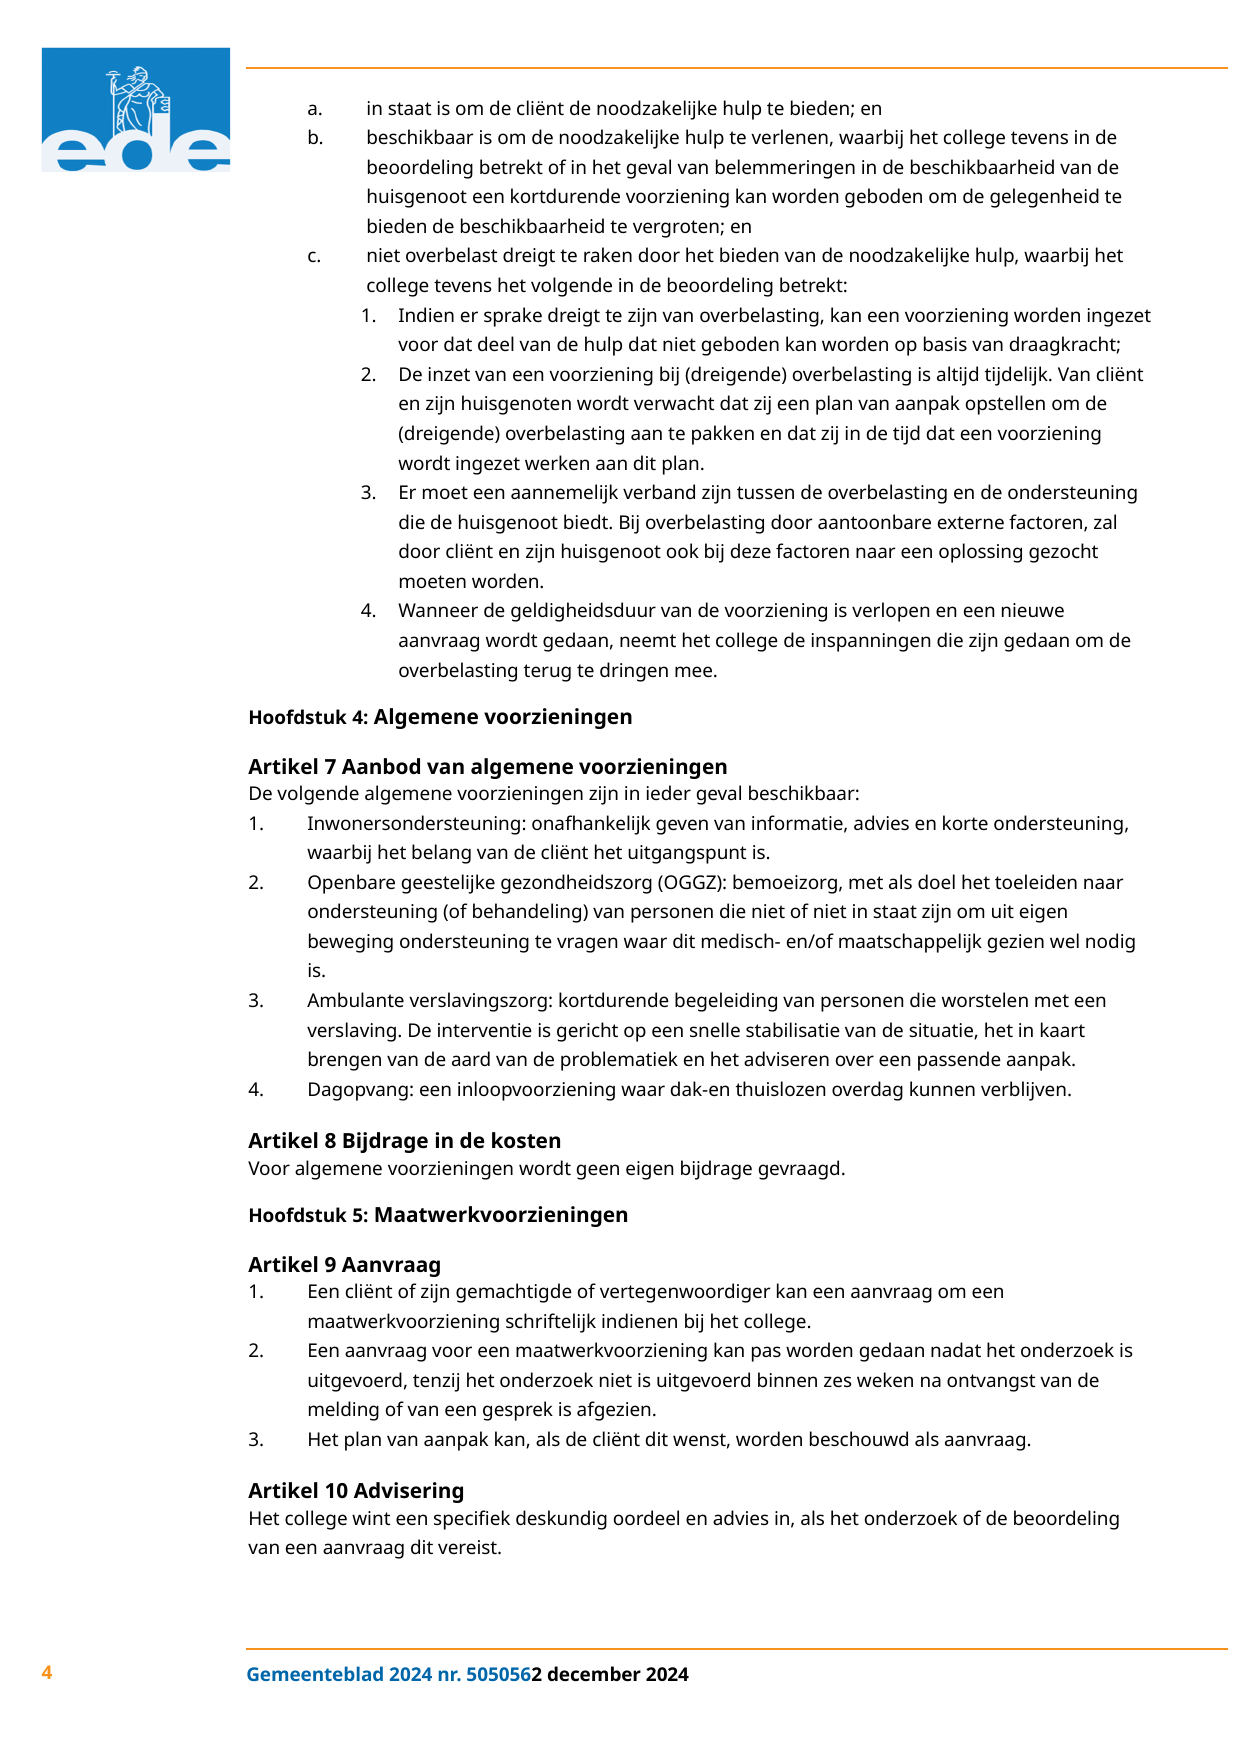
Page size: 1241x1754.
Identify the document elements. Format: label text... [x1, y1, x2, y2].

text Artikel 7 Aanbod van algemene voorzieningen [248, 752, 1152, 780]
text Artikel 9 Aanvraag [248, 1250, 1152, 1278]
list Ambulante verslavingszorg: kortdurende begeleiding van personen die worstelen met een verslaving. De interventie is gericht op een snelle stabilisatie van de situatie, het in kaart brengen van de aard van de problematiek en het adviseren over een passende aanpak. [248, 987, 1152, 1072]
list Dagopvang: een inloopvoorziening waar dak-en thuislozen overdag kunnen verblijven. [248, 1076, 1152, 1102]
list Indien er sprake dreigt te zijn van overbelasting, kan een voorziening worden ingezet voor dat deel van de hulp dat niet geboden kan worden op basis van draagkracht; [361, 302, 1152, 357]
list De inzet van een voorziening bij (dreigende) overbelasting is altijd tijdelijk. Van cliënt en zijn huisgenoten wordt verwacht dat zij een plan van aanpak opstellen om de (dreigende) overbelasting aan te pakken en dat zij in de tijd dat een voorziening wordt ingezet werken aan dit plan. [361, 361, 1152, 476]
text Hoofdstuk 5: Maatwerkvoorzieningen [248, 1201, 1152, 1229]
list Er moet een aannemelijk verband zijn tussen de overbelasting en de ondersteuning die de huisgenoot biedt. Bij overbelasting door aantoonbare externe factoren, zal door cliënt en zijn huisgenoot ook bij deze factoren naar een oplossing gezocht moeten worden. [361, 479, 1152, 594]
picture [41, 47, 231, 172]
text Artikel 10 Advisering [248, 1477, 1152, 1505]
text Het college wint een specifiek deskundig oordeel en advies in, als het onderzoek of de beoordeling van een aanvraag dit vereist. [248, 1505, 1152, 1560]
list Inwonersondersteuning: onafhankelijk geven van informatie, advies en korte ondersteuning, waarbij het belang van de cliënt het uitgangspunt is. [248, 810, 1152, 865]
list Wanneer de geldigheidsduur van de voorziening is verlopen en een nieuwe aanvraag wordt gedaan, neemt het college de inspanningen die zijn gedaan om de overbelasting terug te dringen mee. [361, 598, 1152, 683]
list Het plan van aanpak kan, als de cliënt dit wenst, worden beschouwd als aanvraag. [248, 1426, 1152, 1452]
list Een aanvraag voor een maatwerkvoorziening kan pas worden gedaan nadat het onderzoek is uitgevoerd, tenzij het onderzoek niet is uitgevoerd binnen zes weken na ontvangst van de melding of van een gesprek is afgezien. [248, 1337, 1152, 1422]
list in staat is om de cliënt de noodzakelijke hulp te bieden; en [307, 95, 1152, 121]
list Openbare geestelijke gezondheidszorg (OGGZ): bemoeizorg, met als doel het toeleiden naar ondersteuning (of behandeling) van personen die niet of niet in staat zijn om uit eigen beweging ondersteuning te vragen waar dit medisch- en/of maatschappelijk gezien wel nodig is. [248, 869, 1152, 983]
text De volgende algemene voorzieningen zijn in ieder geval beschikbaar: [248, 780, 1152, 806]
list Een cliënt of zijn gemachtigde of vertegenwoordiger kan een aanvraag om een maatwerkvoorziening schriftelijk indienen bij het college. [248, 1278, 1152, 1333]
text Voor algemene voorzieningen wordt geen eigen bijdrage gevraagd. [248, 1155, 1152, 1181]
list niet overbelast dreigt te raken door het bieden van de noodzakelijke hulp, waarbij het college tevens het volgende in de beoordeling betrekt: [307, 243, 1152, 298]
text Hoofdstuk 4: Algemene voorzieningen [248, 702, 1152, 731]
list beschikbaar is om de noodzakelijke hulp te verlenen, waarbij het college tevens in de beoordeling betrekt of in het geval van belemmeringen in de beschikbaarheid van de huisgenoot een kortdurende voorziening kan worden geboden om de gelegenheid te bieden de beschikbaarheid te vergroten; en [307, 124, 1152, 239]
text Artikel 8 Bijdrage in de kosten [248, 1126, 1152, 1155]
